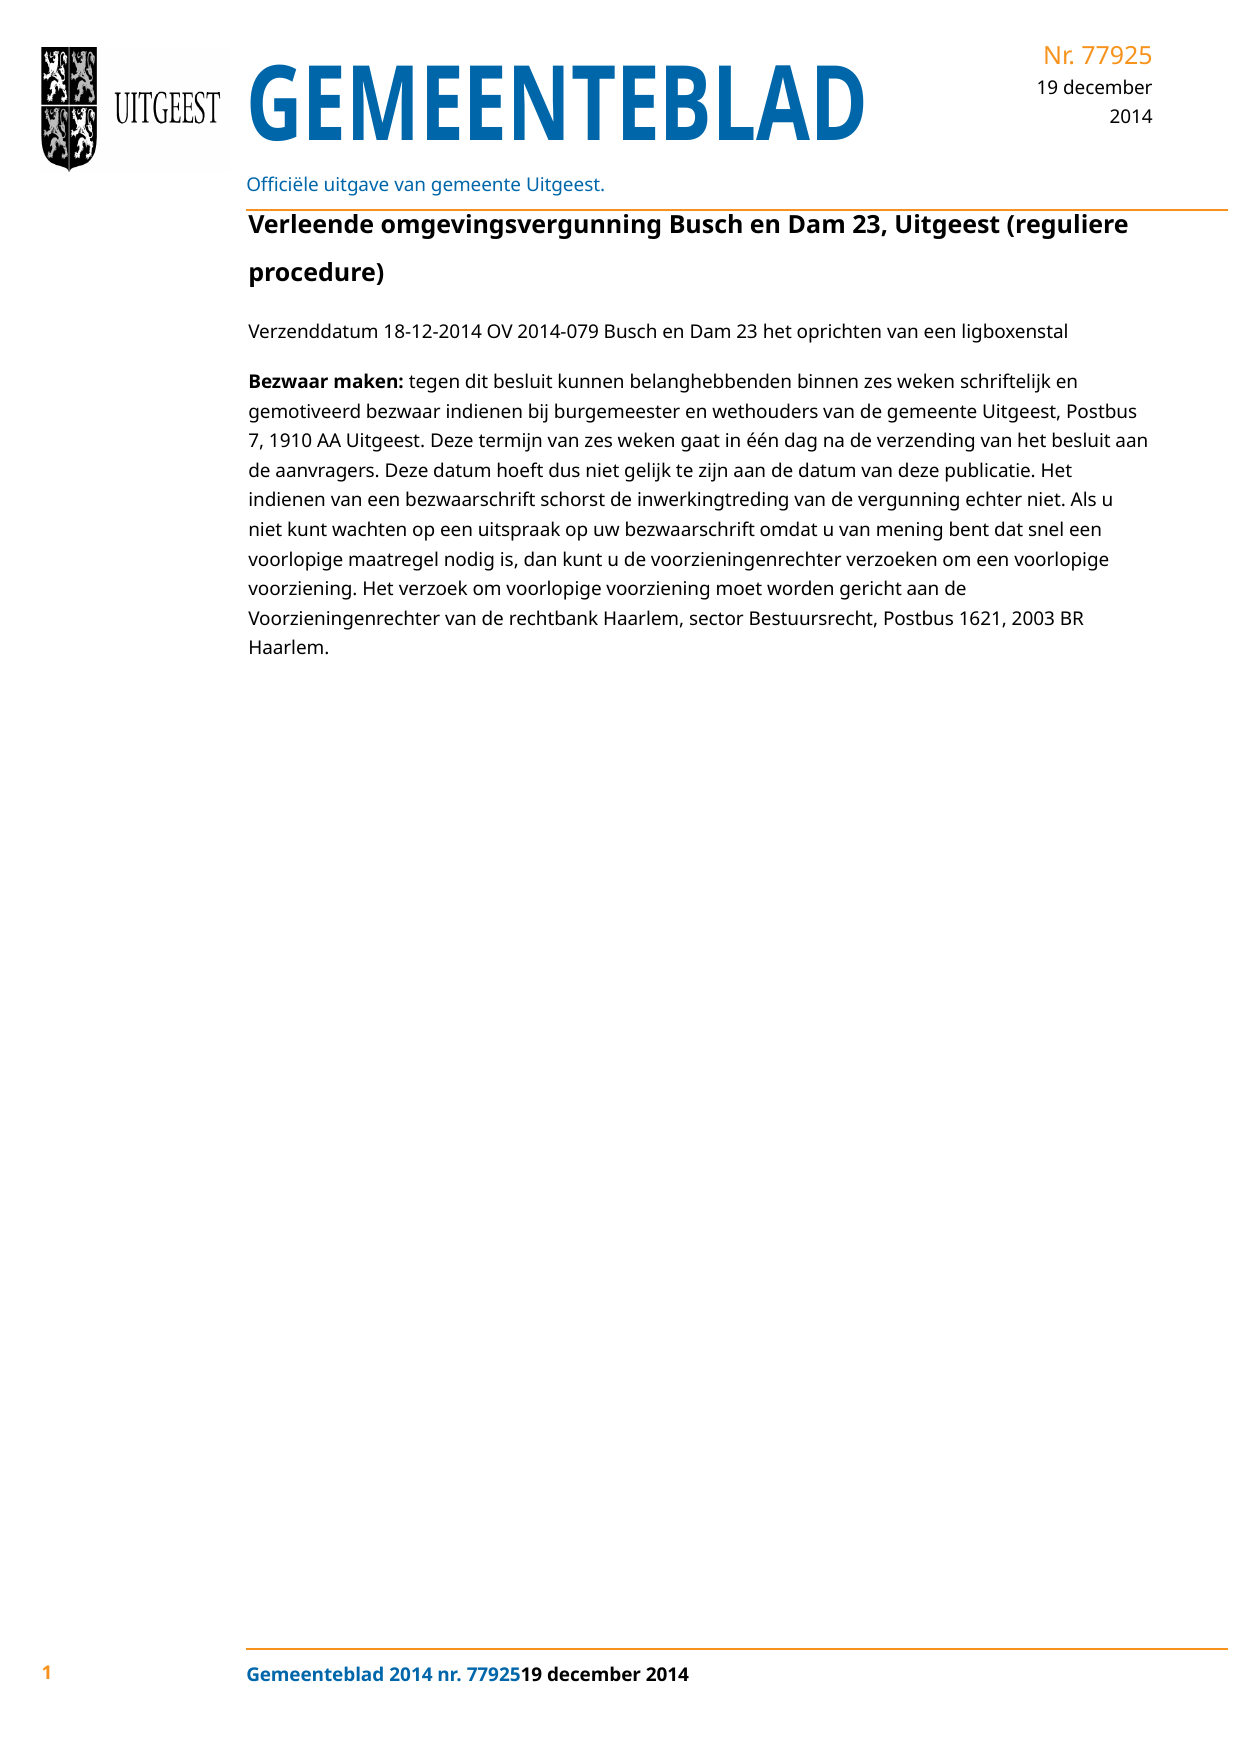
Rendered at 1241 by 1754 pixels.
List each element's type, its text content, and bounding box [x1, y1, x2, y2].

picture [41, 47, 231, 172]
text Verzenddatum 18-12-2014 OV 2014-079 Busch en Dam 23 het oprichten van een ligboxenstal [248, 318, 1152, 344]
text Verleende omgevingsvergunning Busch en Dam 23, Uitgeest (reguliere procedure) [248, 211, 1152, 288]
text Bezwaar maken: tegen dit besluit kunnen belanghebbenden binnen zes weken schriftelijk en gemotiveerd bezwaar indienen bij burgemeester en wethouders van de gemeente Uitgeest, Postbus 7, 1910 AA Uitgeest. Deze termijn van zes weken gaat in één dag na de verzending van het besluit aan de aanvragers. Deze datum hoeft dus niet gelijk te zijn aan de datum van deze publicatie. Het indienen van een bezwaarschrift schorst de inwerkingtreding van de vergunning echter niet. Als u niet kunt wachten op een uitspraak op uw bezwaarschrift omdat u van mening bent dat snel een voorlopige maatregel nodig is, dan kunt u de voorzieningenrechter verzoeken om een voorlopige voorziening. Het verzoek om voorlopige voorziening moet worden gericht aan de Voorzieningenrechter van de rechtbank Haarlem, sector Bestuursrecht, Postbus 1621, 2003 BR Haarlem. [248, 368, 1152, 660]
